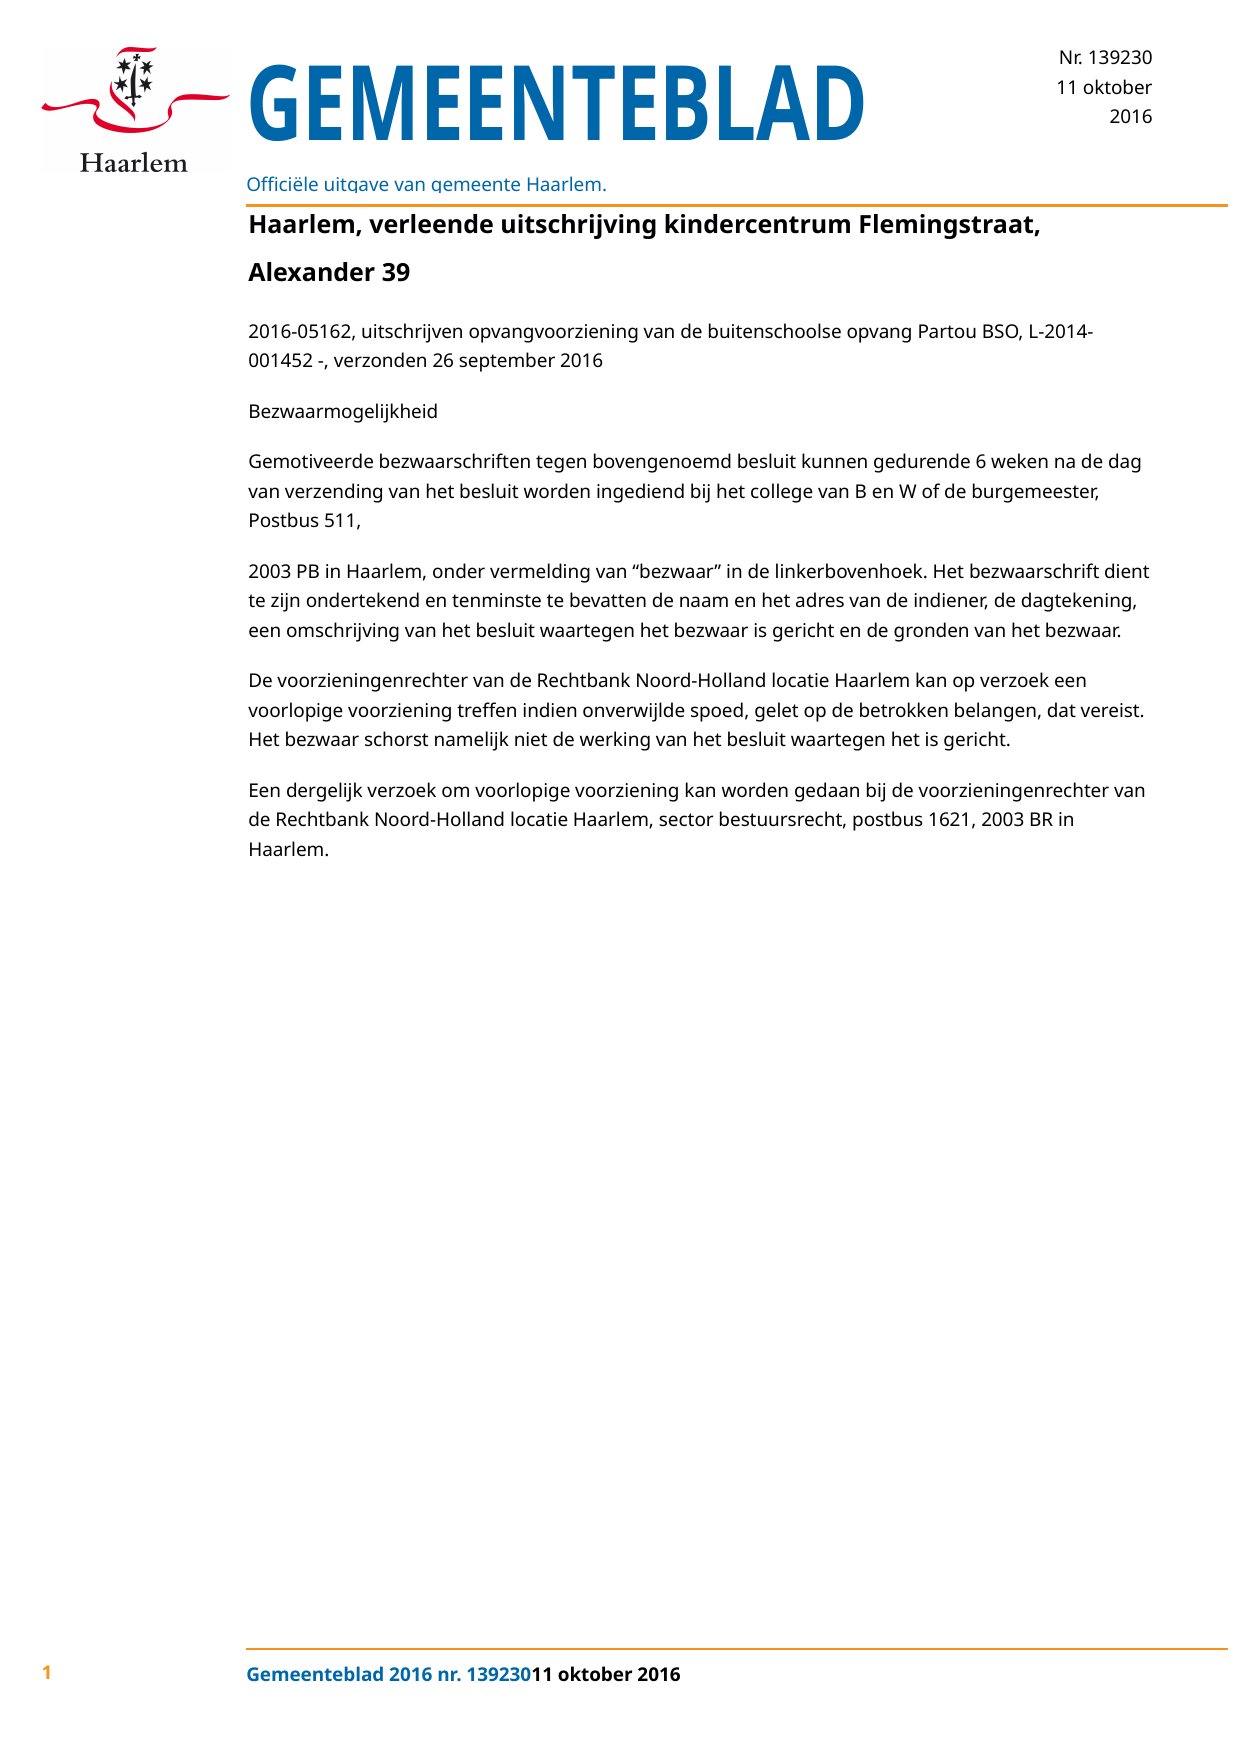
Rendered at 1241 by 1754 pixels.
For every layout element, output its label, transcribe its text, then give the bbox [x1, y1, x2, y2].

text 2003 PB in Haarlem, onder vermelding van “bezwaar” in de linkerbovenhoek. Het bezwaarschrift dient te zijn ondertekend en tenminste te bevatten de naam en het adres van de indiener, de dagtekening, een omschrijving van het besluit waartegen het bezwaar is gericht en de gronden van het bezwaar. [248, 558, 1152, 643]
text Een dergelijk verzoek om voorlopige voorziening kan worden gedaan bij de voorzieningenrechter van de Rechtbank Noord-Holland locatie Haarlem, sector bestuursrecht, postbus 1621, 2003 BR in Haarlem. [248, 777, 1152, 862]
text Haarlem, verleende uitschrijving kindercentrum Flemingstraat, Alexander 39 [248, 207, 1152, 288]
text Bezwaarmogelijkheid [248, 398, 1152, 424]
text 2016-05162, uitschrijven opvangvoorziening van de buitenschoolse opvang Partou BSO, L-2014-001452 -, verzonden 26 september 2016 [248, 318, 1152, 373]
picture [41, 47, 231, 172]
text Gemotiveerde bezwaarschriften tegen bovengenoemd besluit kunnen gedurende 6 weken na de dag van verzending van het besluit worden ingediend bij het college van B en W of de burgemeester, Postbus 511, [248, 448, 1152, 533]
text De voorzieningenrechter van de Rechtbank Noord-Holland locatie Haarlem kan op verzoek een voorlopige voorziening treffen indien onverwijlde spoed, gelet op de betrokken belangen, dat vereist. Het bezwaar schorst namelijk niet de werking van het besluit waartegen het is gericht. [248, 667, 1152, 752]
